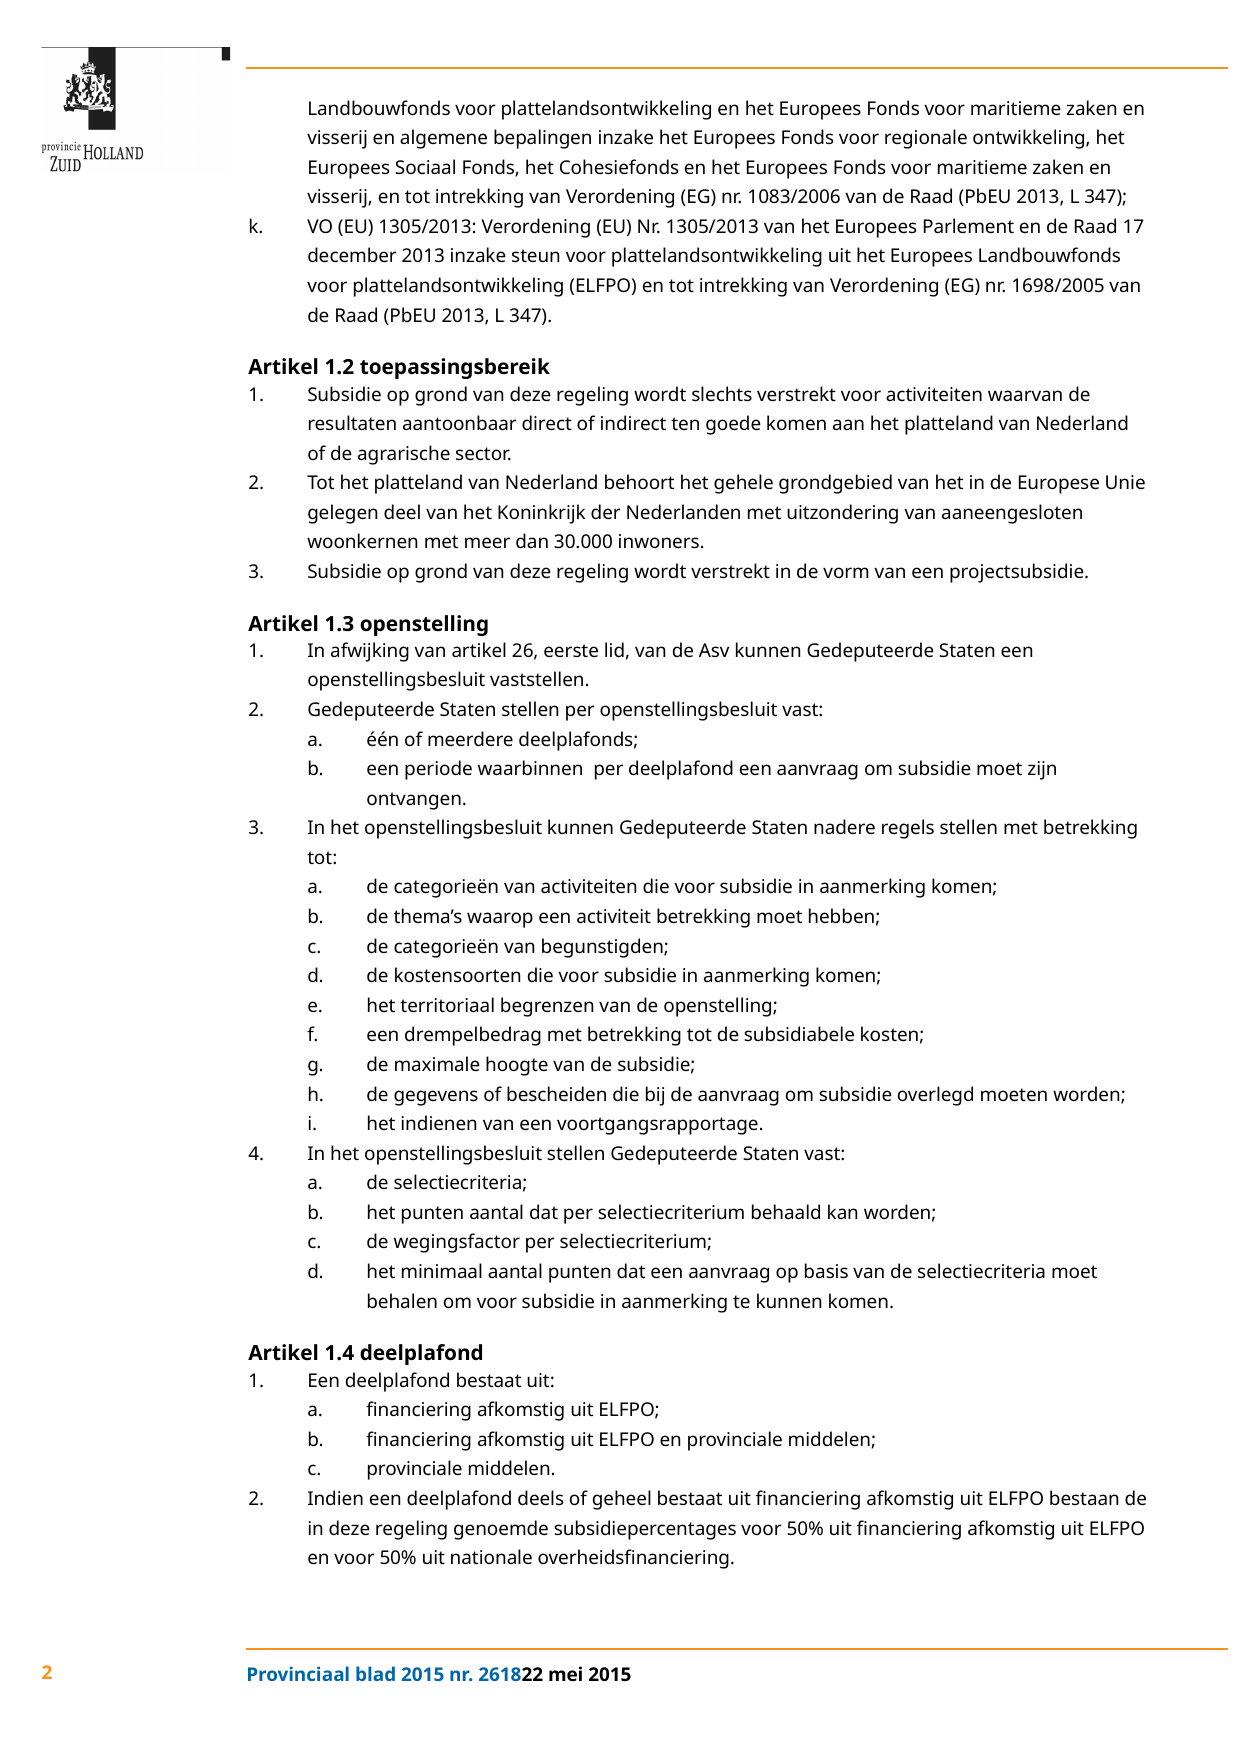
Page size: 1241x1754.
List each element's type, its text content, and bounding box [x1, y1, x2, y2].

list financiering afkomstig uit ELFPO; [307, 1396, 1152, 1422]
list VO (EU) 1305/2013: Verordening (EU) Nr. 1305/2013 van het Europees Parlement en de Raad 17 december 2013 inzake steun voor plattelandsontwikkeling uit het Europees Landbouwfonds voor plattelandsontwikkeling (ELFPO) en tot intrekking van Verordening (EG) nr. 1698/2005 van de Raad (PbEU 2013, L 347). [248, 213, 1152, 328]
list Landbouwfonds voor plattelandsontwikkeling en het Europees Fonds voor maritieme zaken en visserij en algemene bepalingen inzake het Europees Fonds voor regionale ontwikkeling, het Europees Sociaal Fonds, het Cohesiefonds en het Europees Fonds voor maritieme zaken en visserij, en tot intrekking van Verordening (EG) nr. 1083/2006 van de Raad (PbEU 2013, L 347); [248, 95, 1152, 209]
list de maximale hoogte van de subsidie; [307, 1051, 1152, 1077]
list Tot het platteland van Nederland behoort het gehele grondgebied van het in de Europese Unie gelegen deel van het Koninkrijk der Nederlanden met uitzondering van aaneengesloten woonkernen met meer dan 30.000 inwoners. [248, 469, 1152, 554]
list een periode waarbinnen per deelplafond een aanvraag om subsidie moet zijn ontvangen. [307, 755, 1152, 811]
list Subsidie op grond van deze regeling wordt slechts verstrekt voor activiteiten waarvan de resultaten aantoonbaar direct of indirect ten goede komen aan het platteland van Nederland of de agrarische sector. [248, 381, 1152, 466]
list één of meerdere deelplafonds; [307, 726, 1152, 752]
list Subsidie op grond van deze regeling wordt verstrekt in de vorm van een projectsubsidie. [248, 558, 1152, 584]
list het territoriaal begrenzen van de openstelling; [307, 992, 1152, 1018]
list Gedeputeerde Staten stellen per openstellingsbesluit vast: [248, 696, 1152, 722]
list financiering afkomstig uit ELFPO en provinciale middelen; [307, 1426, 1152, 1452]
list het minimaal aantal punten dat een aanvraag op basis van de selectiecriteria moet behalen om voor subsidie in aanmerking te kunnen komen. [307, 1258, 1152, 1314]
list de gegevens of bescheiden die bij de aanvraag om subsidie overlegd moeten worden; [307, 1081, 1152, 1107]
list de categorieën van begunstigden; [307, 933, 1152, 959]
list het punten aantal dat per selectiecriterium behaald kan worden; [307, 1199, 1152, 1225]
text Artikel 1.4 deelplafond [248, 1338, 1152, 1367]
list de selectiecriteria; [307, 1169, 1152, 1195]
text Artikel 1.2 toepassingsbereik [248, 352, 1152, 381]
list de categorieën van activiteiten die voor subsidie in aanmerking komen; [307, 874, 1152, 899]
list Indien een deelplafond deels of geheel bestaat uit financiering afkomstig uit ELFPO bestaan de in deze regeling genoemde subsidiepercentages voor 50% uit financiering afkomstig uit ELFPO en voor 50% uit nationale overheidsfinanciering. [248, 1485, 1152, 1570]
text Artikel 1.3 openstelling [248, 609, 1152, 637]
list de wegingsfactor per selectiecriterium; [307, 1229, 1152, 1254]
list een drempelbedrag met betrekking tot de subsidiabele kosten; [307, 1022, 1152, 1047]
picture [41, 47, 231, 172]
list de thema’s waarop een activiteit betrekking moet hebben; [307, 903, 1152, 929]
list het indienen van een voortgangsrapportage. [307, 1110, 1152, 1136]
list de kostensoorten die voor subsidie in aanmerking komen; [307, 962, 1152, 988]
list In het openstellingsbesluit kunnen Gedeputeerde Staten nadere regels stellen met betrekking tot: [248, 814, 1152, 870]
list In het openstellingsbesluit stellen Gedeputeerde Staten vast: [248, 1140, 1152, 1166]
list Een deelplafond bestaat uit: [248, 1367, 1152, 1392]
list provinciale middelen. [307, 1456, 1152, 1481]
list In afwijking van artikel 26, eerste lid, van de Asv kunnen Gedeputeerde Staten een openstellingsbesluit vaststellen. [248, 637, 1152, 692]
